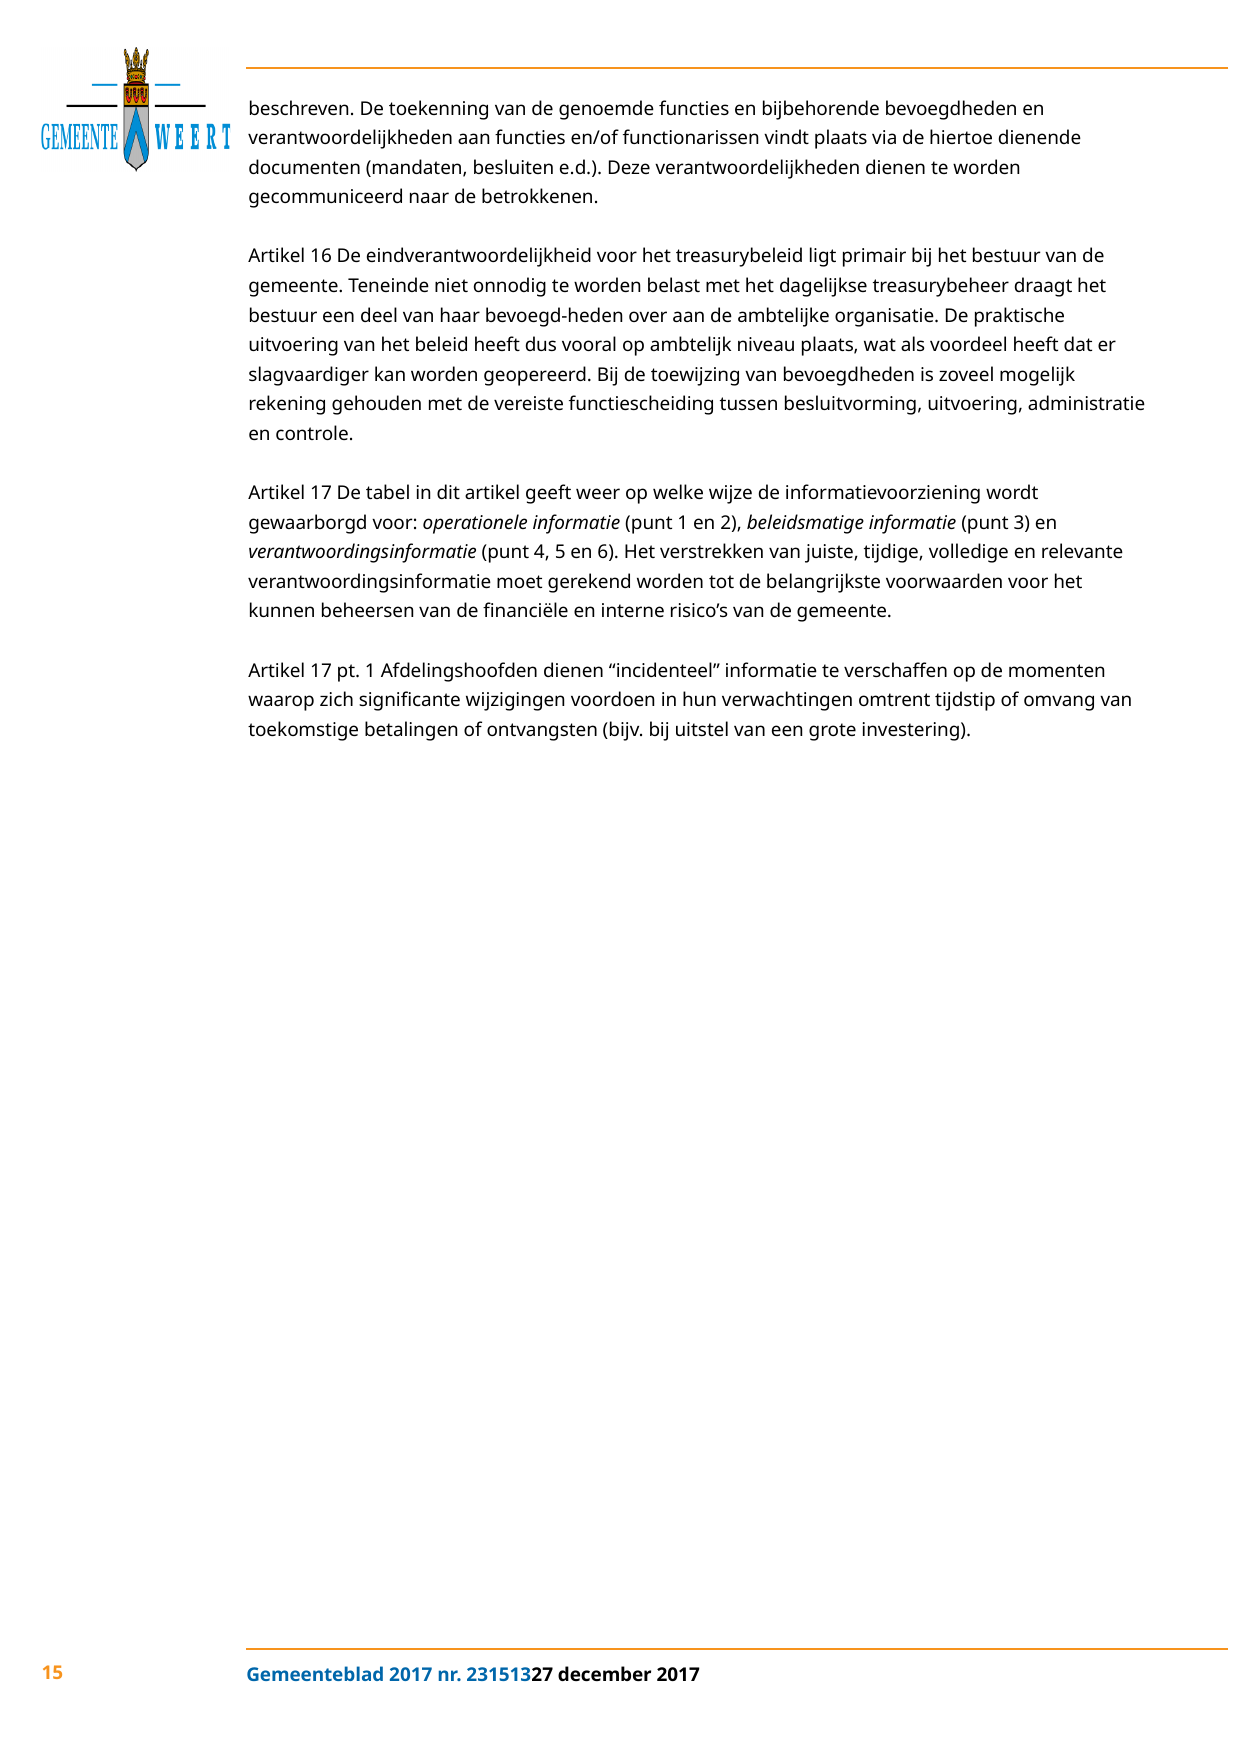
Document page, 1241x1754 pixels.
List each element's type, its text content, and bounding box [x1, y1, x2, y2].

text Artikel 16 De eindverantwoordelijkheid voor het treasurybeleid ligt primair bij het bestuur van de gemeente. Teneinde niet onnodig te worden belast met het dagelijkse treasurybeheer draagt het bestuur een deel van haar bevoegd-heden over aan de ambtelijke organisatie. De praktische uitvoering van het beleid heeft dus vooral op ambtelijk niveau plaats, wat als voordeel heeft dat er slagvaardiger kan worden geopereerd. Bij de toewijzing van bevoegdheden is zoveel mogelijk rekening gehouden met de vereiste functiescheiding tussen besluitvorming, uitvoering, administratie en controle. [248, 243, 1152, 446]
text beschreven. De toekenning van de genoemde functies en bijbehorende bevoegdheden en verantwoordelijkheden aan functies en/of functionarissen vindt plaats via de hiertoe dienende documenten (mandaten, besluiten e.d.). Deze verantwoordelijkheden dienen te worden gecommuniceerd naar de betrokkenen. [248, 95, 1152, 209]
text Artikel 17 De tabel in dit artikel geeft weer op welke wijze de informatievoorziening wordt gewaarborgd voor: operationele informatie (punt 1 en 2), beleidsmatige informatie (punt 3) en verantwoordingsinformatie (punt 4, 5 en 6). Het verstrekken van juiste, tijdige, volledige en relevante verantwoordingsinformatie moet gerekend worden tot de belangrijkste voorwaarden voor het kunnen beheersen van de financiële en interne risico’s van de gemeente. [248, 479, 1152, 623]
text Artikel 17 pt. 1 Afdelingshoofden dienen “incidenteel” informatie te verschaffen op de momenten waarop zich significante wijzigingen voordoen in hun verwachtingen omtrent tijdstip of omvang van toekomstige betalingen of ontvangsten (bijv. bij uitstel van een grote investering). [248, 657, 1152, 742]
picture [41, 47, 231, 172]
